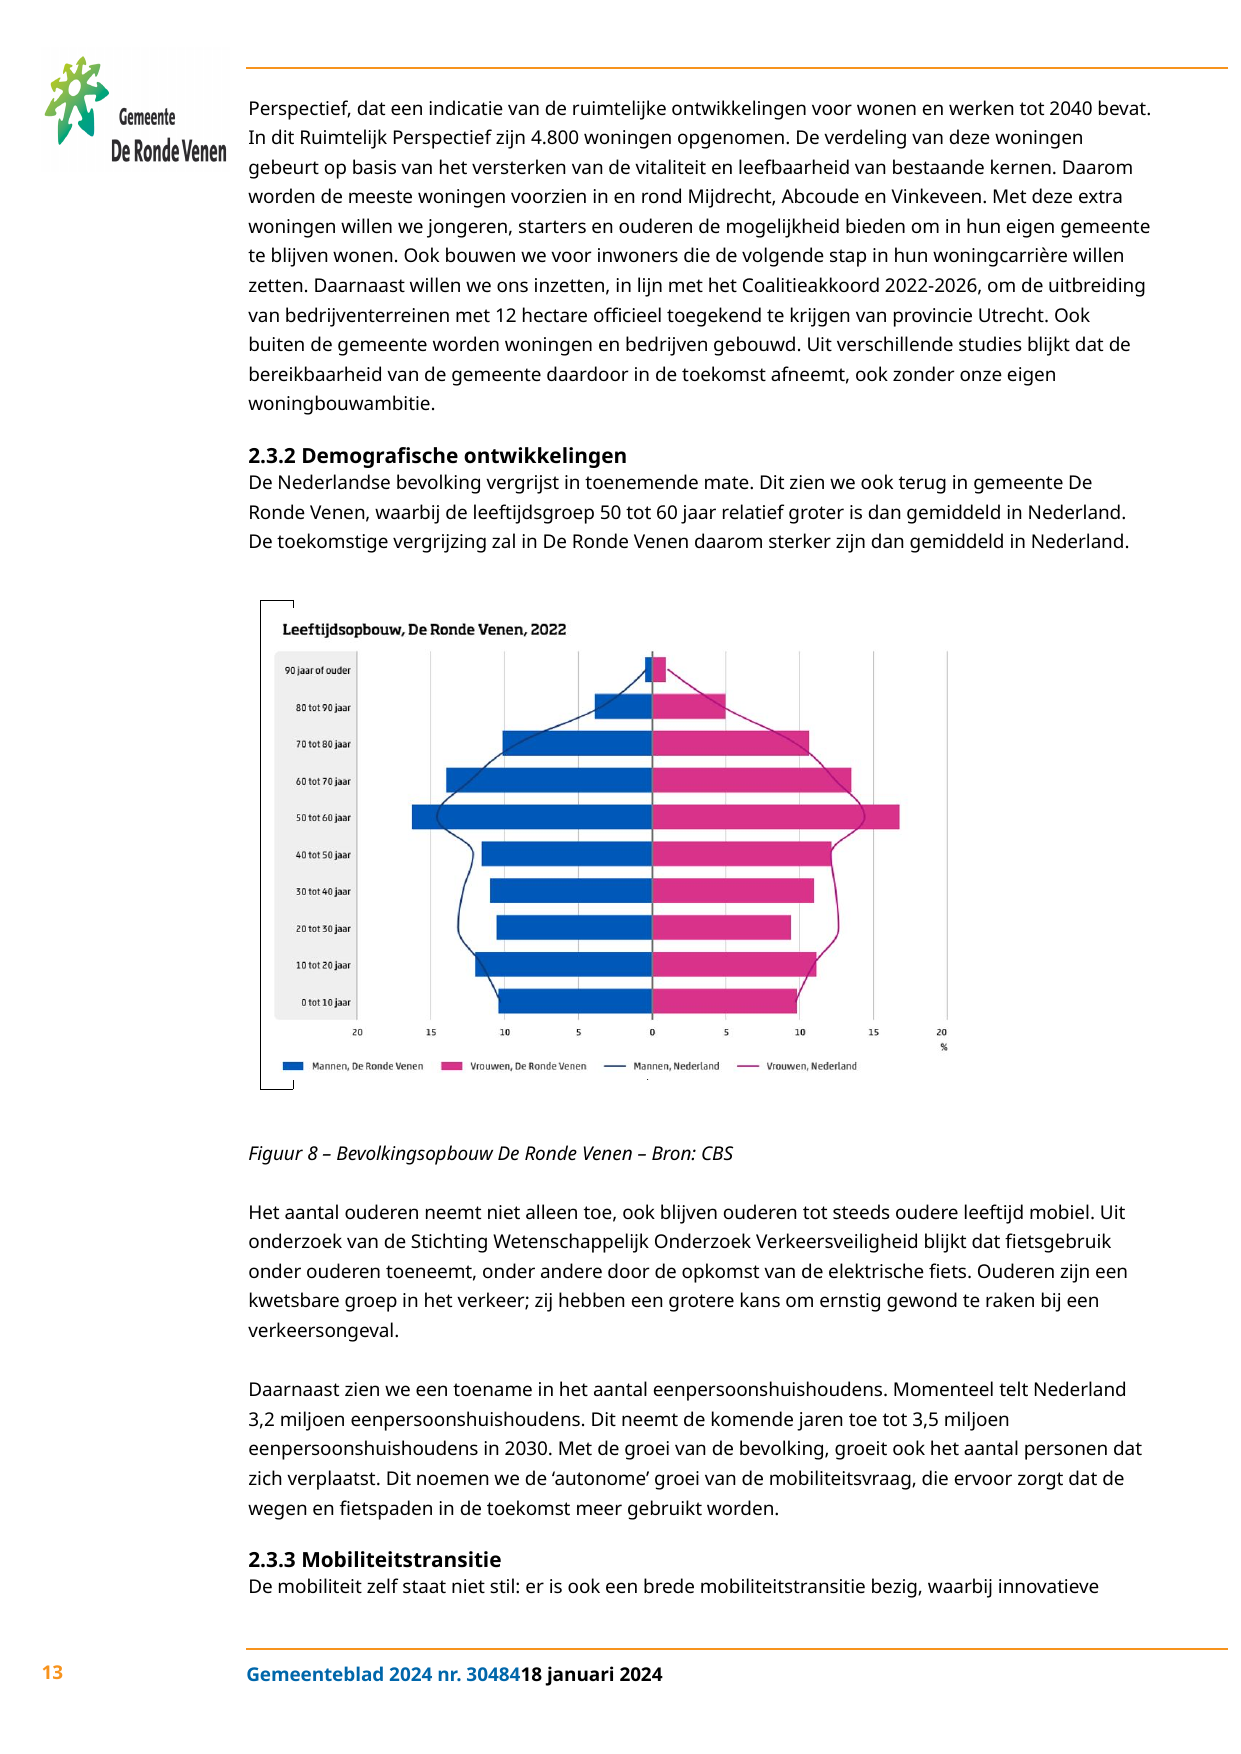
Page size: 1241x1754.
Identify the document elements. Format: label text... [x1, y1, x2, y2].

text De mobiliteit zelf staat niet stil: er is ook een brede mobiliteitstransitie bezig, waarbij innovatieve [248, 1574, 1152, 1599]
text Het aantal ouderen neemt niet alleen toe, ook blijven ouderen tot steeds oudere leeftijd mobiel. Uit onderzoek van de Stichting Wetenschappelijk Onderzoek Verkeersveiligheid blijkt dat fietsgebruik onder ouderen toeneemt, onder andere door de opkomst van de elektrische fiets. Ouderen zijn een kwetsbare groep in het verkeer; zij hebben een grotere kans om ernstig gewond te raken bij een verkeersongeval. [248, 1199, 1152, 1343]
text Figuur 8 – Bevolkingsopbouw De Ronde Venen – Bron: CBS [248, 1140, 1152, 1166]
text 2.3.2 Demografische ontwikkelingen [248, 441, 1152, 469]
picture [268, 608, 978, 1080]
text Perspectief, dat een indicatie van de ruimtelijke ontwikkelingen voor wonen en werken tot 2040 bevat. In dit Ruimtelijk Perspectief zijn 4.800 woningen opgenomen. De verdeling van deze woningen gebeurt op basis van het versterken van de vitaliteit en leefbaarheid van bestaande kernen. Daarom worden de meeste woningen voorzien in en rond Mijdrecht, Abcoude en Vinkeveen. Met deze extra woningen willen we jongeren, starters en ouderen de mogelijkheid bieden om in hun eigen gemeente te blijven wonen. Ook bouwen we voor inwoners die de volgende stap in hun woningcarrière willen zetten. Daarnaast willen we ons inzetten, in lijn met het Coalitieakkoord 2022-2026, om de uitbreiding van bedrijventerreinen met 12 hectare officieel toegekend te krijgen van provincie Utrecht. Ook buiten de gemeente worden woningen en bedrijven gebouwd. Uit verschillende studies blijkt dat de bereikbaarheid van de gemeente daardoor in de toekomst afneemt, ook zonder onze eigen woningbouwambitie. [248, 95, 1152, 416]
text 2.3.3 Mobiliteitstransitie [248, 1545, 1152, 1574]
text Daarnaast zien we een toename in het aantal eenpersoonshuishoudens. Momenteel telt Nederland 3,2 miljoen eenpersoonshuishoudens. Dit neemt de komende jaren toe tot 3,5 miljoen eenpersoonshuishoudens in 2030. Met de groei van de bevolking, groeit ook het aantal personen dat zich verplaatst. Dit noemen we de ‘autonome’ groei van de mobiliteitsvraag, die ervoor zorgt dat de wegen en fietspaden in de toekomst meer gebruikt worden. [248, 1376, 1152, 1521]
picture [41, 47, 231, 172]
text De Nederlandse bevolking vergrijst in toenemende mate. Dit zien we ook terug in gemeente De Ronde Venen, waarbij de leeftijdsgroep 50 tot 60 jaar relatief groter is dan gemiddeld in Nederland. De toekomstige vergrijzing zal in De Ronde Venen daarom sterker zijn dan gemiddeld in Nederland. [248, 469, 1152, 554]
